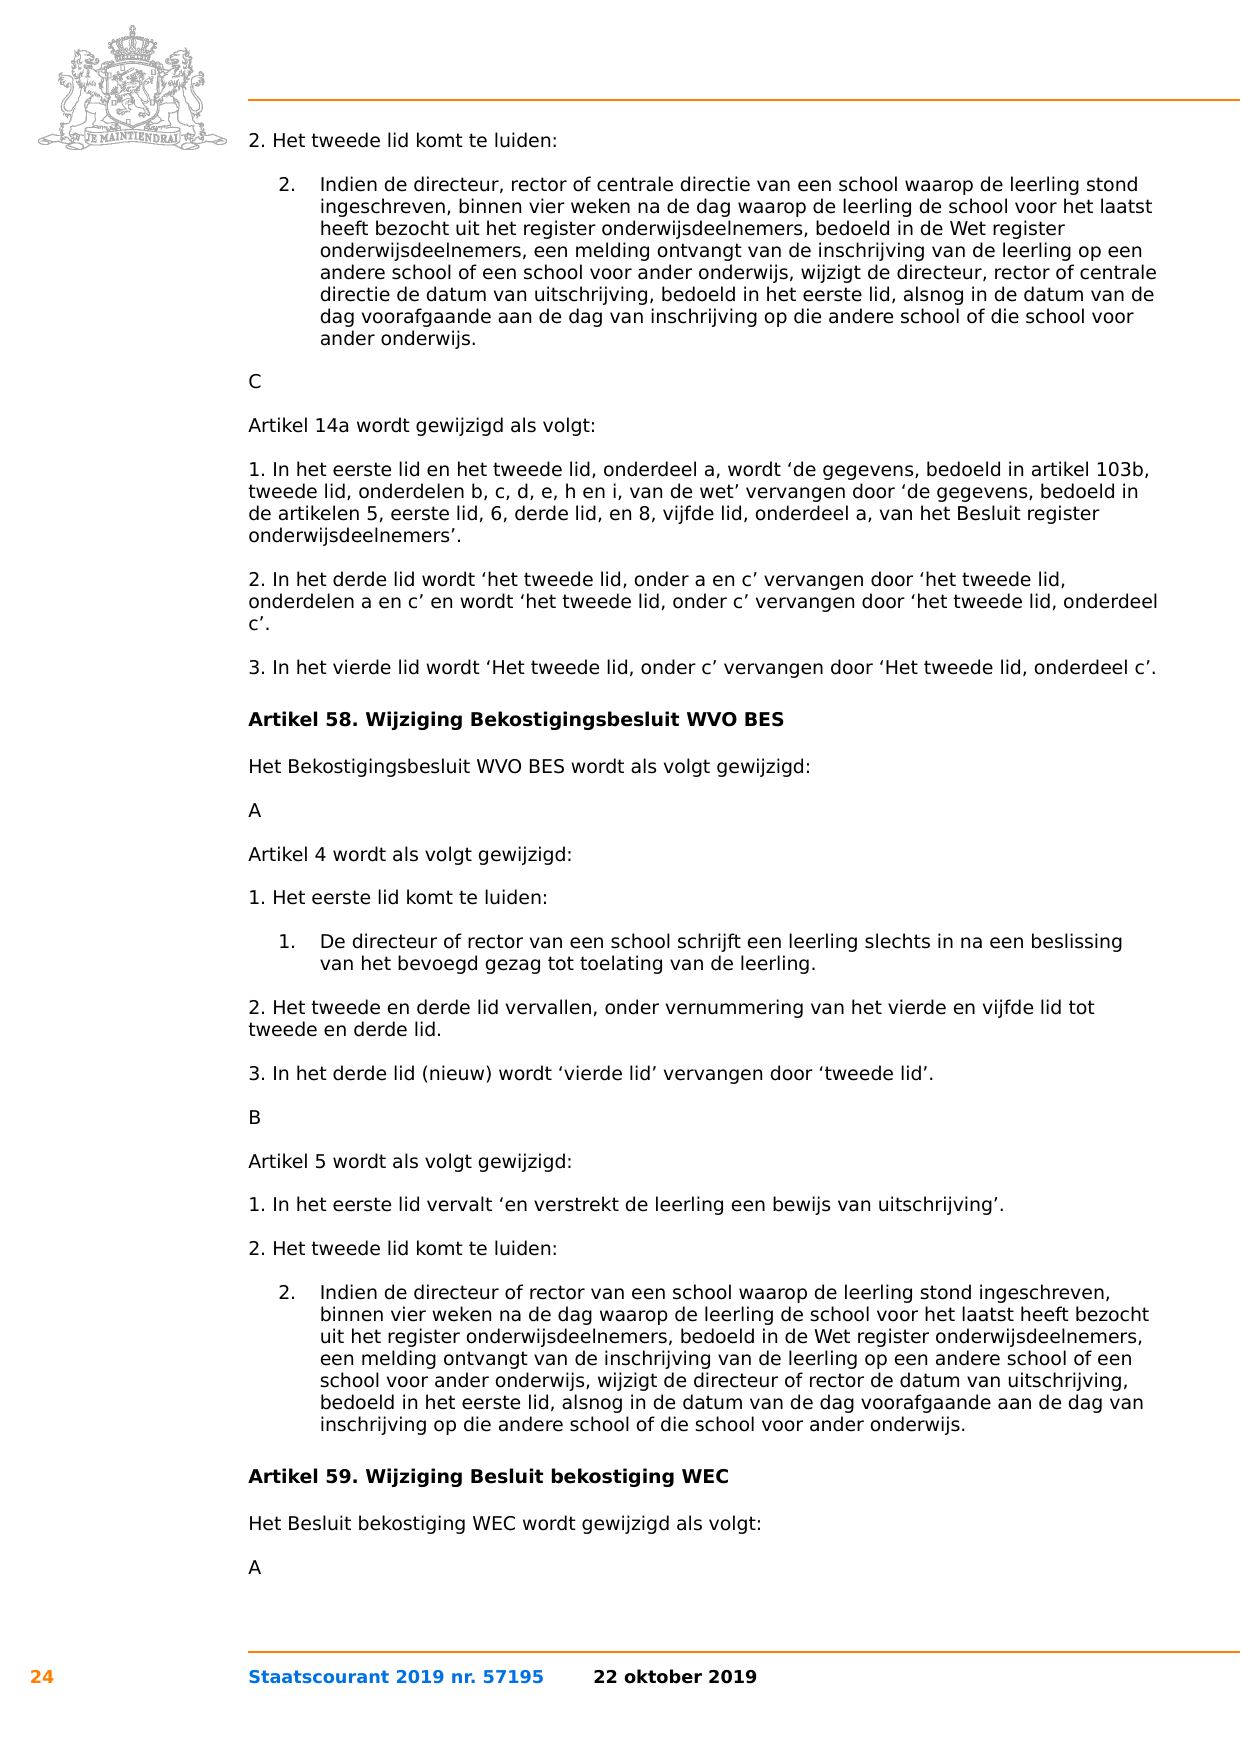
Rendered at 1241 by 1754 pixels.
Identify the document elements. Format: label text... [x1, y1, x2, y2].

text 2. Het tweede lid komt te luiden: [248, 130, 1163, 152]
text 2. Indien de directeur, rector of centrale directie van een school waarop de leerling stond ingeschreven, binnen vier weken na de dag waarop de leerling de school voor het laatst heeft bezocht uit het register onderwijsdeelnemers, bedoeld in de Wet register onderwijsdeelnemers, een melding ontvangt van de inschrijving van de leerling op een andere school of een school voor ander onderwijs, wijzigt de directeur, rector of centrale directie de datum van uitschrijving, bedoeld in het eerste lid, alsnog in de datum van de dag voorafgaande aan de dag van inschrijving op die andere school of die school voor ander onderwijs. [278, 174, 1163, 349]
subtitle Artikel 59. Wijziging Besluit bekostiging WEC [248, 1466, 1163, 1488]
text 2. In het derde lid wordt ‘het tweede lid, onder a en c’ vervangen door ‘het tweede lid, onderdelen a en c’ en wordt ‘het tweede lid, onder c’ vervangen door ‘het tweede lid, onderdeel c’. [248, 569, 1163, 635]
text Het Bekostigingsbesluit WVO BES wordt als volgt gewijzigd: [248, 756, 1163, 778]
text A [248, 799, 1163, 822]
text 1. In het eerste lid vervalt ‘en verstrekt de leerling een bewijs van uitschrijving’. [248, 1194, 1163, 1216]
text A [248, 1557, 1163, 1579]
subtitle Artikel 58. Wijziging Bekostigingsbesluit WVO BES [248, 709, 1163, 731]
text C [248, 371, 1163, 393]
text 3. In het derde lid (nieuw) wordt ‘vierde lid’ vervangen door ‘tweede lid’. [248, 1063, 1163, 1085]
picture [38, 25, 227, 150]
text Het Besluit bekostiging WEC wordt gewijzigd als volgt: [248, 1513, 1163, 1535]
text 2. Indien de directeur of rector van een school waarop de leerling stond ingeschreven, binnen vier weken na de dag waarop de leerling de school voor het laatst heeft bezocht uit het register onderwijsdeelnemers, bedoeld in de Wet register onderwijsdeelnemers, een melding ontvangt van de inschrijving van de leerling op een andere school of een school voor ander onderwijs, wijzigt de directeur of rector de datum van uitschrijving, bedoeld in het eerste lid, alsnog in de datum van de dag voorafgaande aan de dag van inschrijving op die andere school of die school voor ander onderwijs. [278, 1282, 1163, 1436]
text 1. De directeur of rector van een school schrijft een leerling slechts in na een beslissing van het bevoegd gezag tot toelating van de leerling. [278, 931, 1163, 975]
text Artikel 14a wordt gewijzigd als volgt: [248, 415, 1163, 437]
text 1. Het eerste lid komt te luiden: [248, 887, 1163, 909]
text 2. Het tweede en derde lid vervallen, onder vernummering van het vierde en vijfde lid tot tweede en derde lid. [248, 997, 1163, 1041]
text 2. Het tweede lid komt te luiden: [248, 1238, 1163, 1260]
text 1. In het eerste lid en het tweede lid, onderdeel a, wordt ‘de gegevens, bedoeld in artikel 103b, tweede lid, onderdelen b, c, d, e, h en i, van de wet’ vervangen door ‘de gegevens, bedoeld in de artikelen 5, eerste lid, 6, derde lid, en 8, vijfde lid, onderdeel a, van het Besluit register onderwijsdeelnemers’. [248, 459, 1163, 547]
text 3. In het vierde lid wordt ‘Het tweede lid, onder c’ vervangen door ‘Het tweede lid, onderdeel c’. [248, 657, 1163, 679]
text Artikel 5 wordt als volgt gewijzigd: [248, 1151, 1163, 1172]
text Artikel 4 wordt als volgt gewijzigd: [248, 843, 1163, 865]
text B [248, 1107, 1163, 1129]
